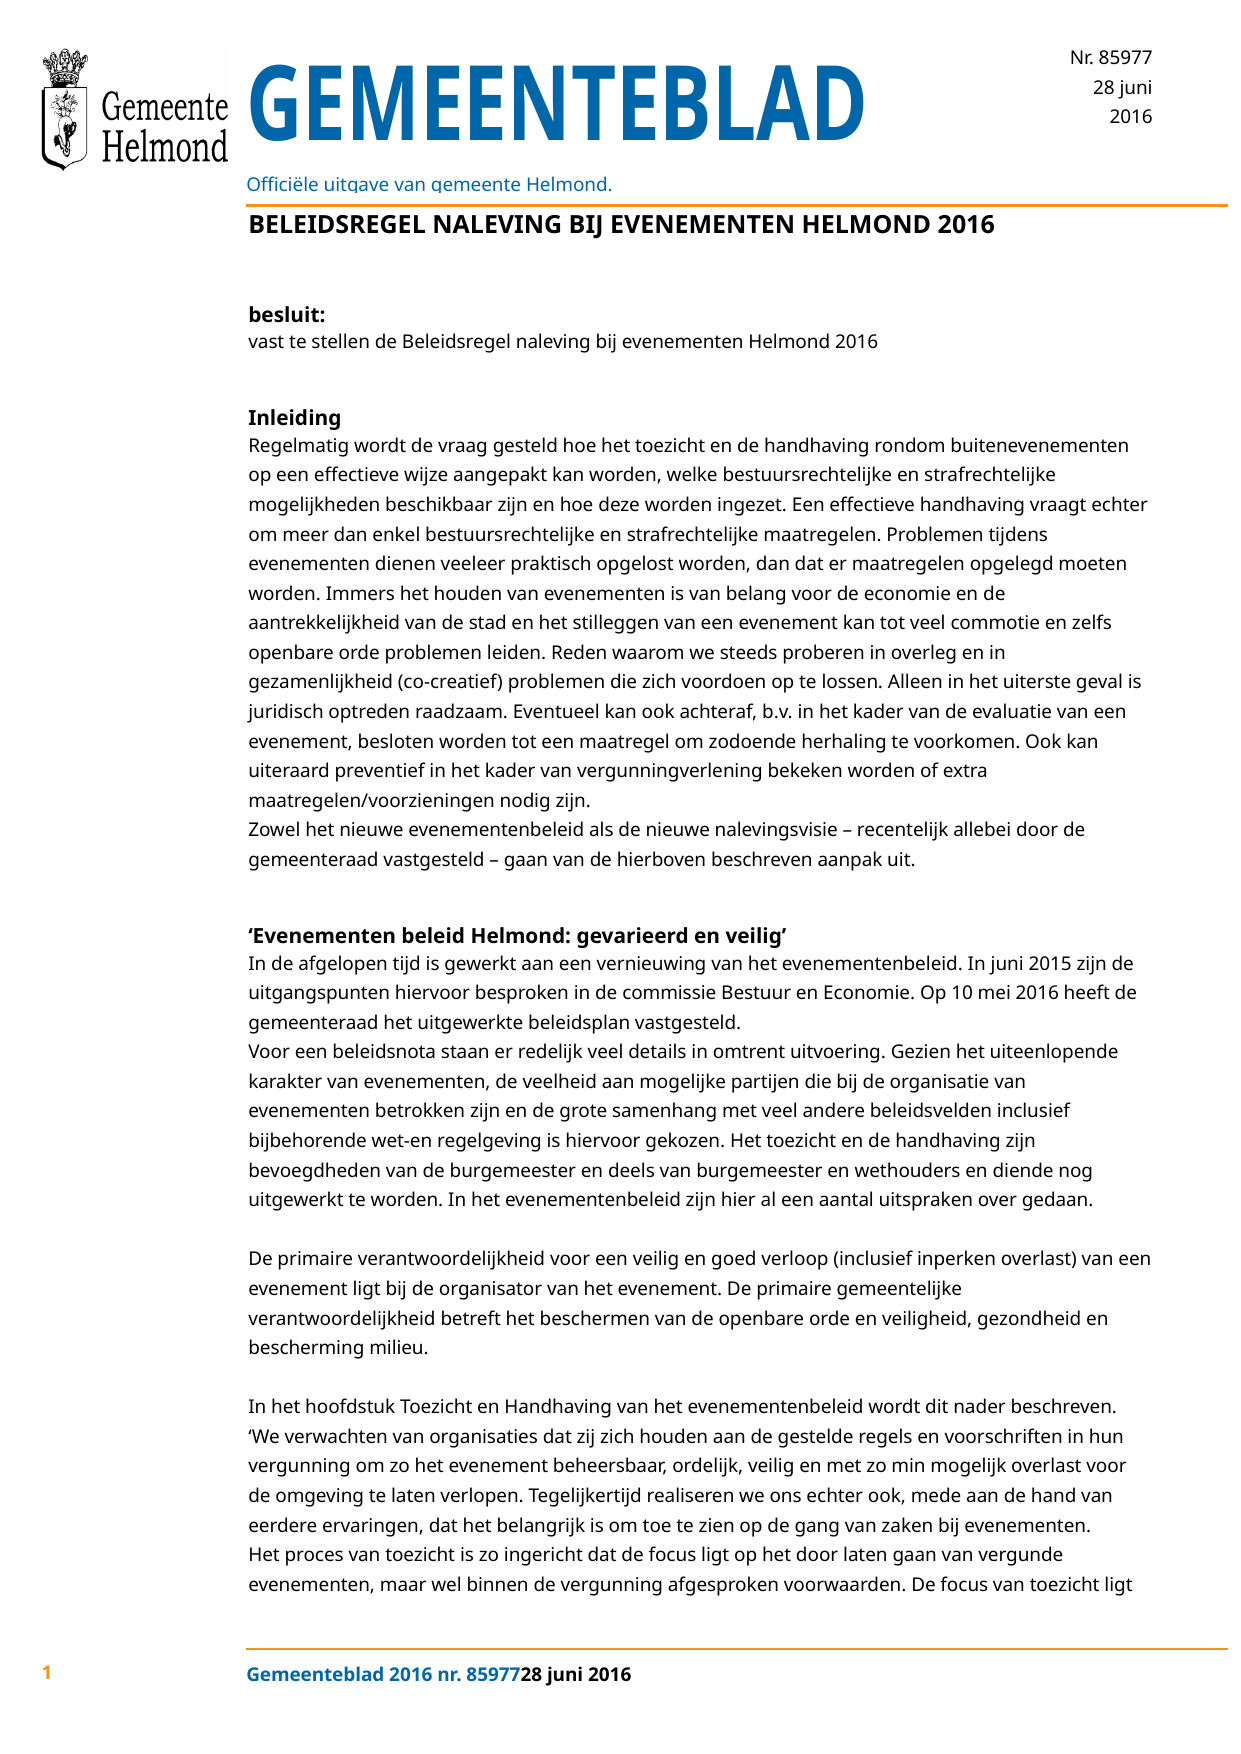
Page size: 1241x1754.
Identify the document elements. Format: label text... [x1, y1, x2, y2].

text besluit: [248, 300, 1152, 328]
text vast te stellen de Beleidsregel naleving bij evenementen Helmond 2016 [248, 328, 1152, 354]
text BELEIDSREGEL NALEVING BIJ EVENEMENTEN HELMOND 2016 [248, 207, 1152, 241]
text Voor een beleidsnota staan er redelijk veel details in omtrent uitvoering. Gezien het uiteenlopende karakter van evenementen, de veelheid aan mogelijke partijen die bij de organisatie van evenementen betrokken zijn en de grote samenhang met veel andere beleidsvelden inclusief bijbehorende wet-en regelgeving is hiervoor gekozen. Het toezicht en de handhaving zijn bevoegdheden van de burgemeester en deels van burgemeester en wethouders en diende nog uitgewerkt te worden. In het evenementenbeleid zijn hier al een aantal uitspraken over gedaan. [248, 1038, 1152, 1212]
text De primaire verantwoordelijkheid voor een veilig en goed verloop (inclusief inperken overlast) van een evenement ligt bij de organisator van het evenement. De primaire gemeentelijke verantwoordelijkheid betreft het beschermen van de openbare orde en veiligheid, gezondheid en bescherming milieu. [248, 1246, 1152, 1360]
text In de afgelopen tijd is gewerkt aan een vernieuwing van het evenementenbeleid. In juni 2015 zijn de uitgangspunten hiervoor besproken in de commissie Bestuur en Economie. Op 10 mei 2016 heeft de gemeenteraad het uitgewerkte beleidsplan vastgesteld. [248, 950, 1152, 1035]
text ‘Evenementen beleid Helmond: gevarieerd en veilig’ [248, 921, 1152, 950]
picture [41, 47, 231, 172]
text In het hoofdstuk Toezicht en Handhaving van het evenementenbeleid wordt dit nader beschreven. ‘We verwachten van organisaties dat zij zich houden aan de gestelde regels en voorschriften in hun vergunning om zo het evenement beheersbaar, ordelijk, veilig en met zo min mogelijk overlast voor de omgeving te laten verlopen. Tegelijkertijd realiseren we ons echter ook, mede aan de hand van eerdere ervaringen, dat het belangrijk is om toe te zien op de gang van zaken bij evenementen. [248, 1393, 1152, 1538]
text Zowel het nieuwe evenementenbeleid als de nieuwe nalevingsvisie – recentelijk allebei door de gemeenteraad vastgesteld – gaan van de hierboven beschreven aanpak uit. [248, 817, 1152, 872]
text Het proces van toezicht is zo ingericht dat de focus ligt op het door laten gaan van vergunde evenementen, maar wel binnen de vergunning afgesproken voorwaarden. De focus van toezicht ligt [248, 1541, 1152, 1597]
text Inleiding [248, 403, 1152, 432]
text Regelmatig wordt de vraag gesteld hoe het toezicht en de handhaving rondom buitenevenementen op een effectieve wijze aangepakt kan worden, welke bestuursrechtelijke en strafrechtelijke mogelijkheden beschikbaar zijn en hoe deze worden ingezet. Een effectieve handhaving vraagt echter om meer dan enkel bestuursrechtelijke en strafrechtelijke maatregelen. Problemen tijdens evenementen dienen veeleer praktisch opgelost worden, dan dat er maatregelen opgelegd moeten worden. Immers het houden van evenementen is van belang voor de economie en de aantrekkelijkheid van de stad en het stilleggen van een evenement kan tot veel commotie en zelfs openbare orde problemen leiden. Reden waarom we steeds proberen in overleg en in gezamenlijkheid (co-creatief) problemen die zich voordoen op te lossen. Alleen in het uiterste geval is juridisch optreden raadzaam. Eventueel kan ook achteraf, b.v. in het kader van de evaluatie van een evenement, besloten worden tot een maatregel om zodoende herhaling te voorkomen. Ook kan uiteraard preventief in het kader van vergunningverlening bekeken worden of extra maatregelen/voorzieningen nodig zijn. [248, 432, 1152, 813]
